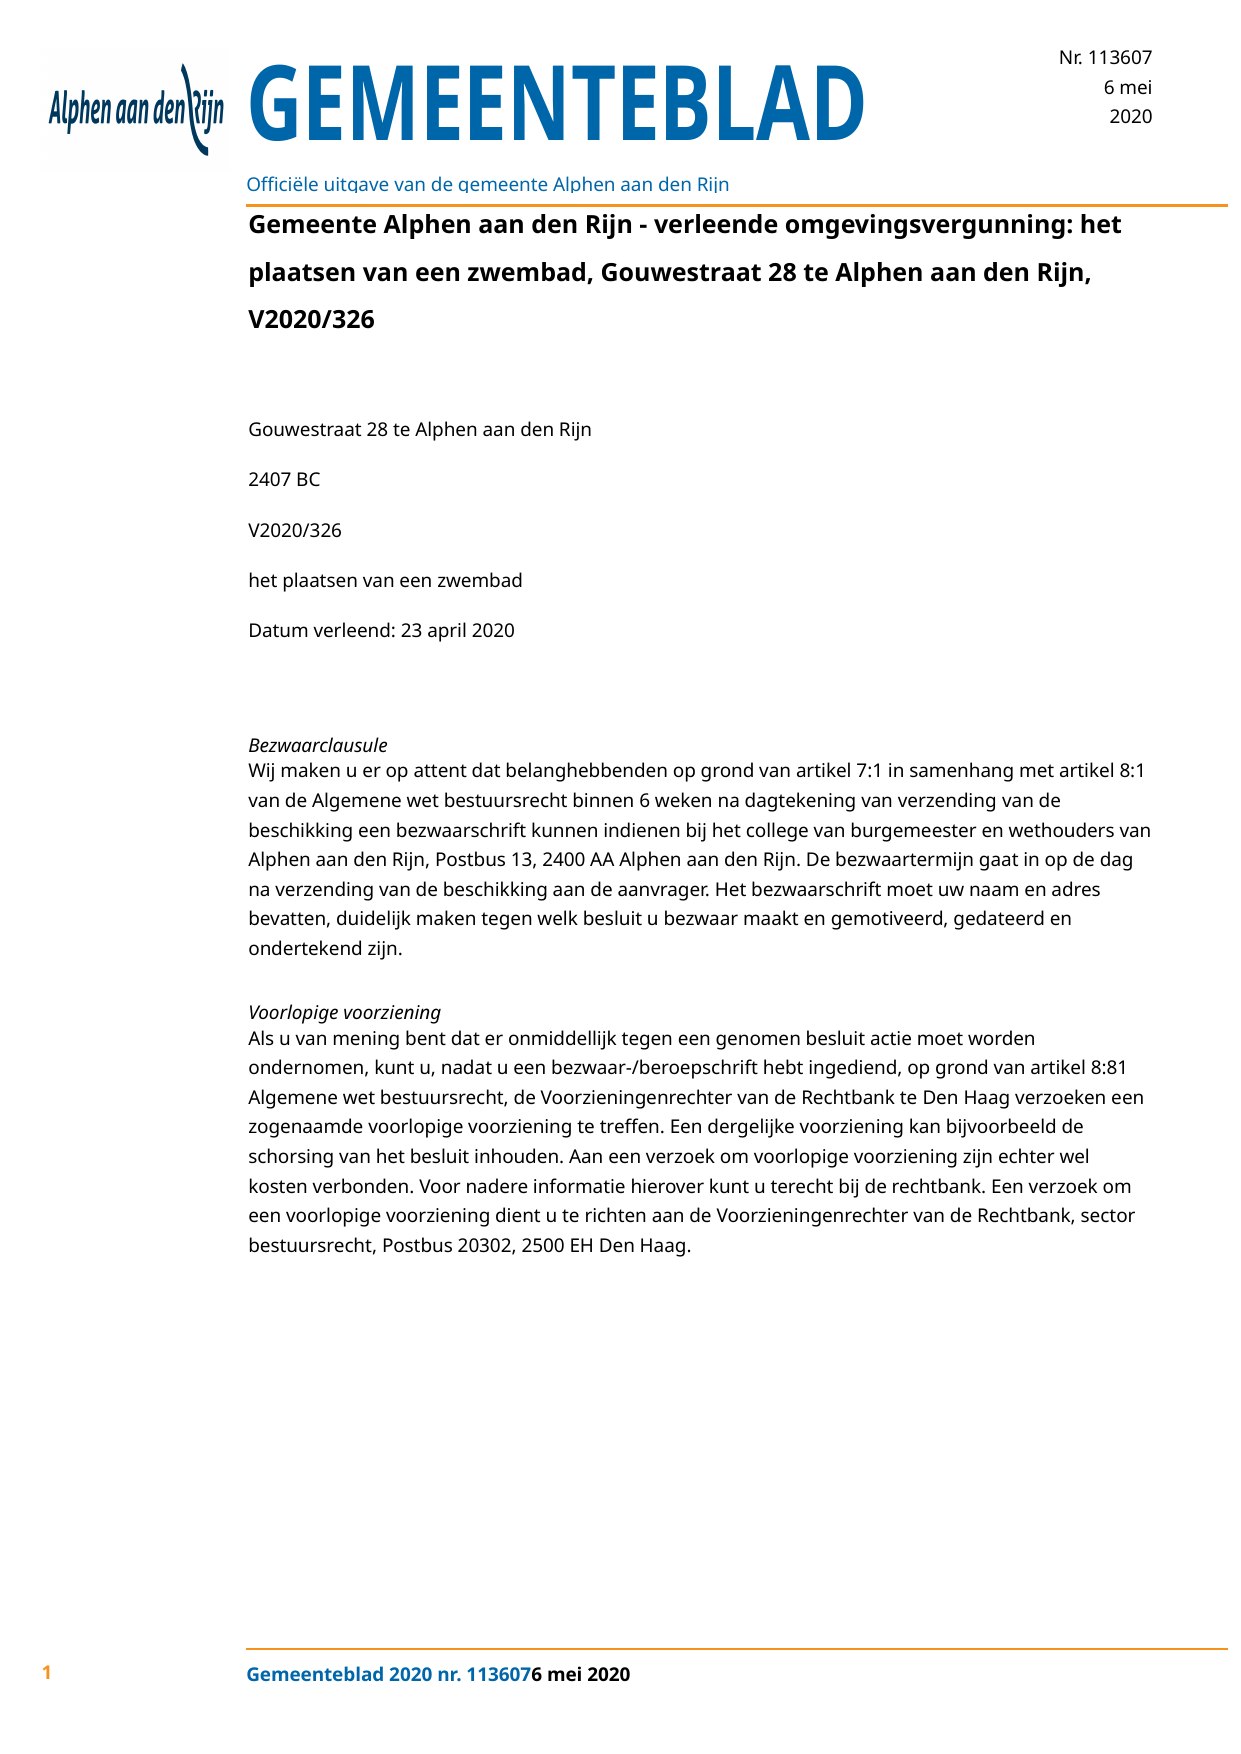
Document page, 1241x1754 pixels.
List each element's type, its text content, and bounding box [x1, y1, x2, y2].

text het plaatsen van een zwembad [248, 567, 1152, 593]
text Gemeente Alphen aan den Rijn - verleende omgevingsvergunning: het plaatsen van een zwembad, Gouwestraat 28 te Alphen aan den Rijn, V2020/326 [248, 207, 1152, 336]
text V2020/326 [248, 517, 1152, 542]
text Datum verleend: 23 april 2020 [248, 618, 1152, 643]
text 2407 BC [248, 466, 1152, 492]
text Voorlopige voorziening [248, 999, 1152, 1025]
text Bezwaarclausule [248, 732, 1152, 758]
text Als u van mening bent dat er onmiddellijk tegen een genomen besluit actie moet worden ondernomen, kunt u, nadat u een bezwaar-/beroepschrift hebt ingediend, op grond van artikel 8:81 Algemene wet bestuursrecht, de Voorzieningenrechter van de Rechtbank te Den Haag verzoeken een zogenaamde voorlopige voorziening te treffen. Een dergelijke voorziening kan bijvoorbeeld de schorsing van het besluit inhouden. Aan een verzoek om voorlopige voorziening zijn echter wel kosten verbonden. Voor nadere informatie hierover kunt u terecht bij de rechtbank. Een verzoek om een voorlopige voorziening dient u te richten aan de Voorzieningenrechter van de Rechtbank, sector bestuursrecht, Postbus 20302, 2500 EH Den Haag. [248, 1025, 1152, 1258]
picture [41, 47, 231, 172]
text Gouwestraat 28 te Alphen aan den Rijn [248, 416, 1152, 442]
text Wij maken u er op attent dat belanghebbenden op grond van artikel 7:1 in samenhang met artikel 8:1 van de Algemene wet bestuursrecht binnen 6 weken na dagtekening van verzending van de beschikking een bezwaarschrift kunnen indienen bij het college van burgemeester en wethouders van Alphen aan den Rijn, Postbus 13, 2400 AA Alphen aan den Rijn. De bezwaartermijn gaat in op de dag na verzending van de beschikking aan de aanvrager. Het bezwaarschrift moet uw naam en adres bevatten, duidelijk maken tegen welk besluit u bezwaar maakt en gemotiveerd, gedateerd en ondertekend zijn. [248, 758, 1152, 961]
